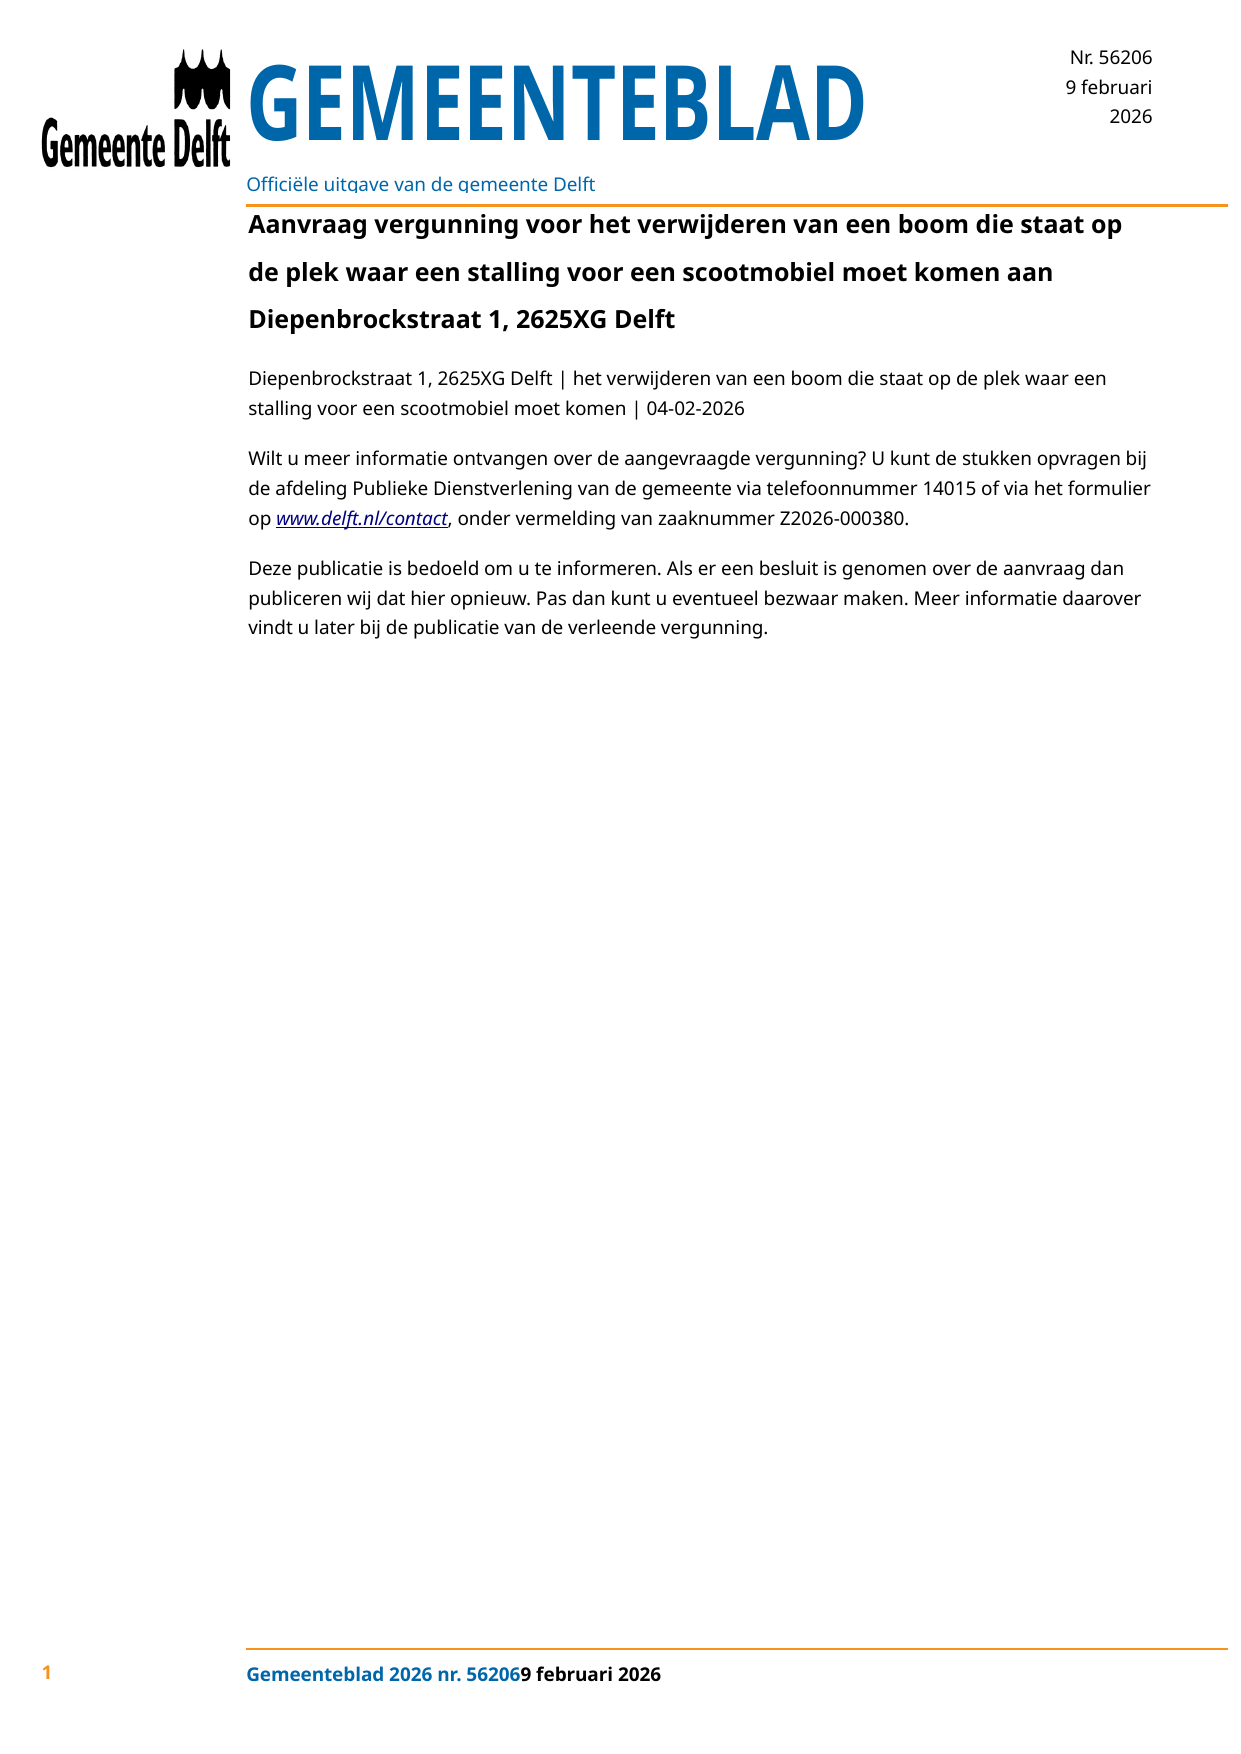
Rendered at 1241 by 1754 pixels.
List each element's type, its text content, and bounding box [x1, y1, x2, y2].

text Diepenbrockstraat 1, 2625XG Delft | het verwijderen van een boom die staat op de plek waar een stalling voor een scootmobiel moet komen | 04-02-2026 [248, 366, 1152, 421]
text Aanvraag vergunning voor het verwijderen van een boom die staat op de plek waar een stalling voor een scootmobiel moet komen aan Diepenbrockstraat 1, 2625XG Delft [248, 207, 1152, 336]
picture [41, 47, 231, 172]
text Wilt u meer informatie ontvangen over de aangevraagde vergunning? U kunt de stukken opvragen bij de afdeling Publieke Dienstverlening van de gemeente via telefoonnummer 14015 of via het formulier op www.delft.nl/contact, onder vermelding van zaaknummer Z2026-000380. [248, 446, 1152, 530]
text Deze publicatie is bedoeld om u te informeren. Als er een besluit is genomen over de aanvraag dan publiceren wij dat hier opnieuw. Pas dan kunt u eventueel bezwaar maken. Meer informatie daarover vindt u later bij de publicatie van de verleende vergunning. [248, 555, 1152, 640]
